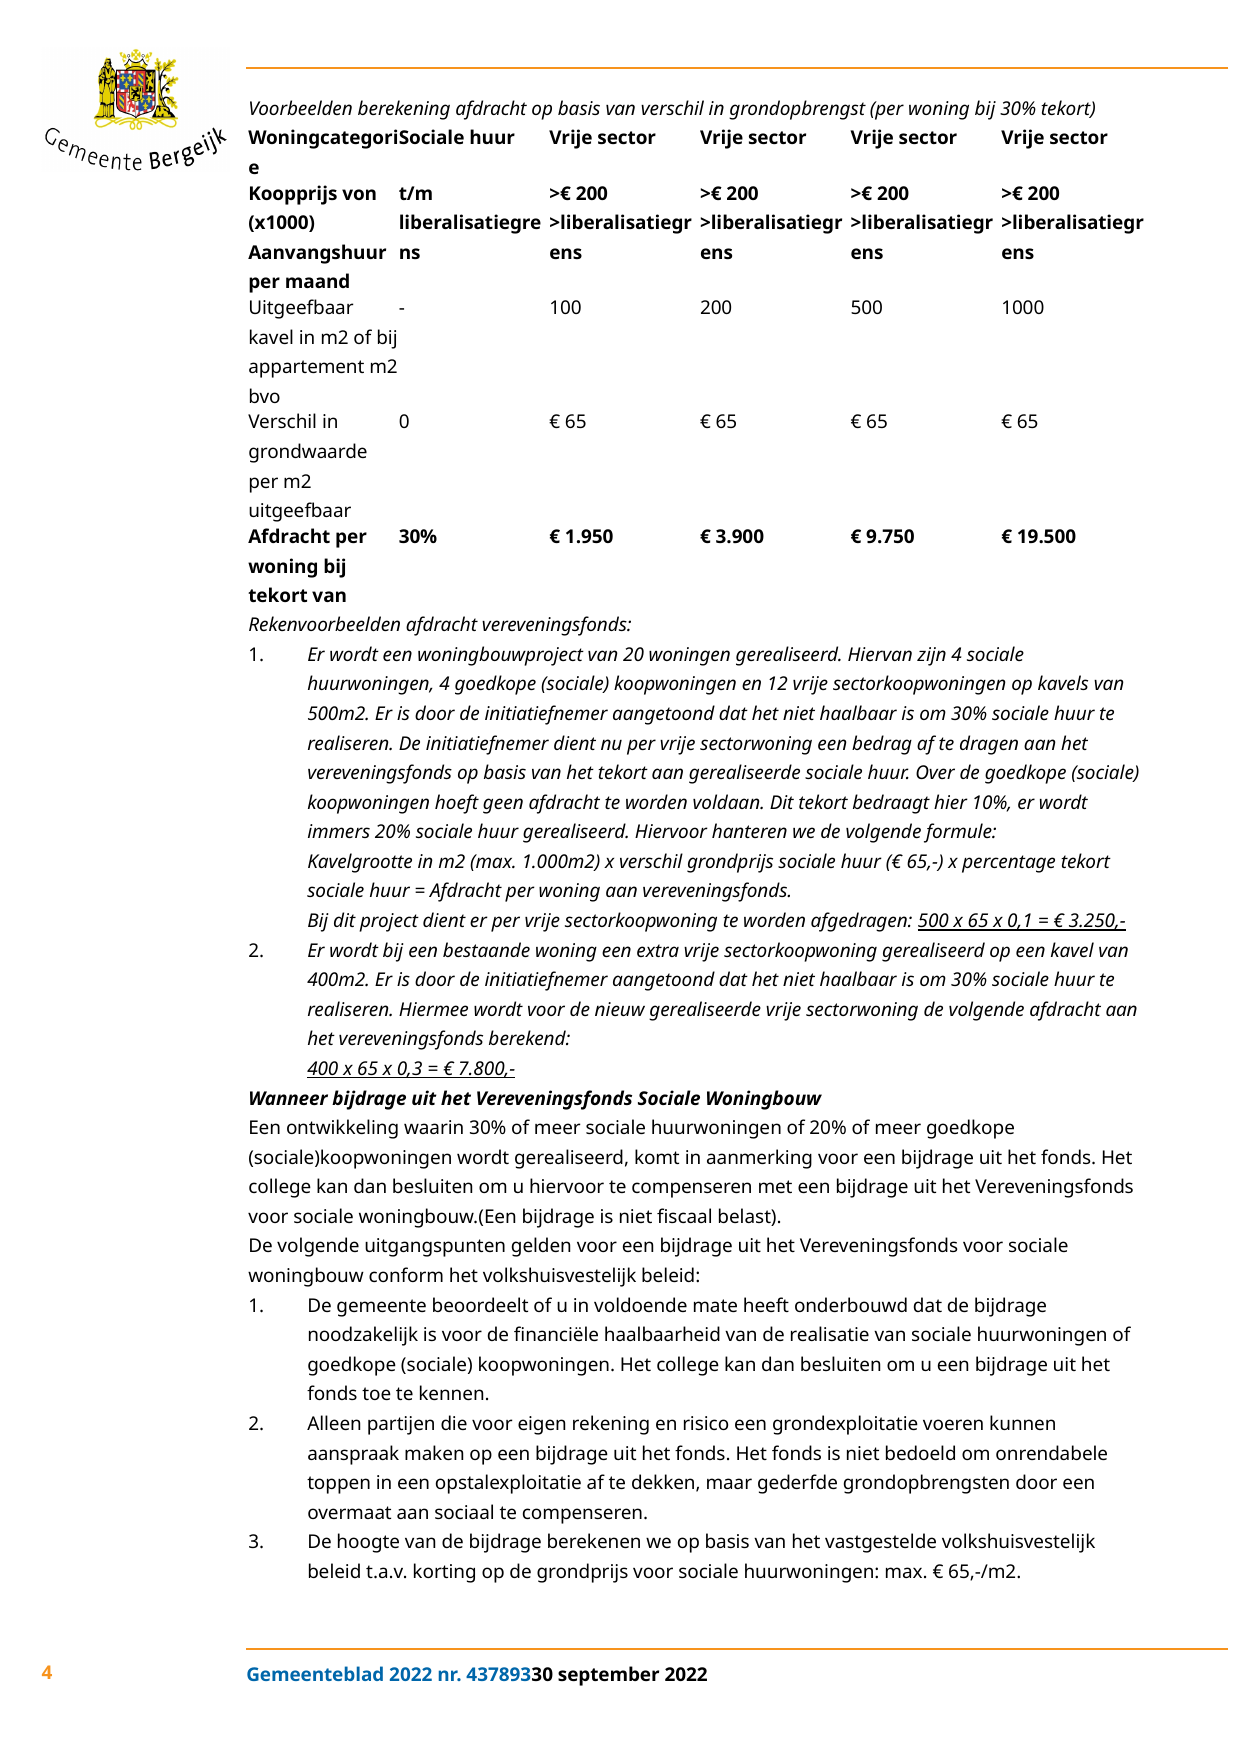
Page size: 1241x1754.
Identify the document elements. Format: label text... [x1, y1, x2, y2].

picture [41, 47, 231, 172]
table_cell Uitgeefbaar kavel in m2 of bij appartement m2 bvo [248, 294, 398, 409]
table_cell 200 [700, 294, 850, 409]
list Kavelgrootte in m2 (max. 1.000m2) x verschil grondprijs sociale huur (€ 65,-) x percentage tekort sociale huur = Afdracht per woning aan vereveningsfonds. [248, 848, 1152, 903]
list 400 x 65 x 0,3 = € 7.800,- [248, 1055, 1152, 1081]
text Een ontwikkeling waarin 30% of meer sociale huurwoningen of 20% of meer goedkope (sociale)koopwoningen wordt gerealiseerd, komt in aanmerking voor een bijdrage uit het fonds. Het college kan dan besluiten om u hiervoor te compenseren met een bijdrage uit het Vereveningsfonds voor sociale woningbouw.(Een bijdrage is niet fiscaal belast). [248, 1114, 1152, 1229]
text Wanneer bijdrage uit het Vereveningsfonds Sociale Woningbouw [248, 1085, 1152, 1110]
list Bij dit project dient er per vrije sectorkoopwoning te worden afgedragen: 500 x 65 x 0,1 = € 3.250,- [248, 907, 1152, 933]
table_header Sociale huur [399, 125, 549, 180]
table_header Vrije sector [850, 125, 1001, 180]
table_cell Koopprijs von (x1000) Aanvangshuur per maand [248, 180, 398, 294]
text Voorbeelden berekening afdracht op basis van verschil in grondopbrengst (per woning bij 30% tekort) [248, 95, 1152, 121]
text Rekenvoorbeelden afdracht vereveningsfonds: [248, 611, 1152, 637]
table_header Vrije sector [549, 125, 700, 180]
table_cell € 3.900 [700, 523, 850, 608]
table_cell € 65 [850, 409, 1001, 523]
list Er wordt een woningbouwproject van 20 woningen gerealiseerd. Hiervan zijn 4 sociale huurwoningen, 4 goedkope (sociale) koopwoningen en 12 vrije sectorkoopwoningen op kavels van 500m2. Er is door de initiatiefnemer aangetoond dat het niet haalbaar is om 30% sociale huur te realiseren. De initiatiefnemer dient nu per vrije sectorwoning een bedrag af te dragen aan het vereveningsfonds op basis van het tekort aan gerealiseerde sociale huur. Over de goedkope (sociale) koopwoningen hoeft geen afdracht te worden voldaan. Dit tekort bedraagt hier 10%, er wordt immers 20% sociale huur gerealiseerd. Hiervoor hanteren we de volgende formule: [248, 641, 1152, 844]
text De volgende uitgangspunten gelden voor een bijdrage uit het Vereveningsfonds voor sociale woningbouw conform het volkshuisvestelijk beleid: [248, 1233, 1152, 1288]
table_cell 30% [399, 523, 549, 608]
table_header Vrije sector [700, 125, 850, 180]
table_cell 500 [850, 294, 1001, 409]
table_cell Verschil in grondwaarde per m2 uitgeefbaar [248, 409, 398, 523]
table_cell 0 [399, 409, 549, 523]
table_cell >€ 200 >liberalisatiegrens [549, 180, 700, 294]
table_cell € 9.750 [850, 523, 1001, 608]
list Alleen partijen die voor eigen rekening en risico een grondexploitatie voeren kunnen aanspraak maken op een bijdrage uit het fonds. Het fonds is niet bedoeld om onrendabele toppen in een opstalexploitatie af te dekken, maar gederfde grondopbrengsten door een overmaat aan sociaal te compenseren. [248, 1410, 1152, 1524]
list De hoogte van de bijdrage berekenen we op basis van het vastgestelde volkshuisvestelijk beleid t.a.v. korting op de grondprijs voor sociale huurwoningen: max. € 65,-/m2. [248, 1528, 1152, 1584]
table_cell 100 [549, 294, 700, 409]
table_cell - [399, 294, 549, 409]
table_header Vrije sector [1001, 125, 1152, 180]
table_cell 1000 [1001, 294, 1152, 409]
table_cell t/m liberalisatiegrens [399, 180, 549, 294]
table_cell € 65 [1001, 409, 1152, 523]
table_cell € 19.500 [1001, 523, 1152, 608]
table_cell Afdracht per woning bij tekort van [248, 523, 398, 608]
table_cell >€ 200 >liberalisatiegrens [850, 180, 1001, 294]
list De gemeente beoordeelt of u in voldoende mate heeft onderbouwd dat de bijdrage noodzakelijk is voor de financiële haalbaarheid van de realisatie van sociale huurwoningen of goedkope (sociale) koopwoningen. Het college kan dan besluiten om u een bijdrage uit het fonds toe te kennen. [248, 1292, 1152, 1406]
table_cell >€ 200 >liberalisatiegrens [1001, 180, 1152, 294]
list Er wordt bij een bestaande woning een extra vrije sectorkoopwoning gerealiseerd op een kavel van 400m2. Er is door de initiatiefnemer aangetoond dat het niet haalbaar is om 30% sociale huur te realiseren. Hiermee wordt voor de nieuw gerealiseerde vrije sectorwoning de volgende afdracht aan het vereveningsfonds berekend: [248, 937, 1152, 1051]
table_cell € 65 [549, 409, 700, 523]
table_cell >€ 200 >liberalisatiegrens [700, 180, 850, 294]
table_cell € 65 [700, 409, 850, 523]
table_cell € 1.950 [549, 523, 700, 608]
table_header Woningcategorie [248, 125, 398, 180]
